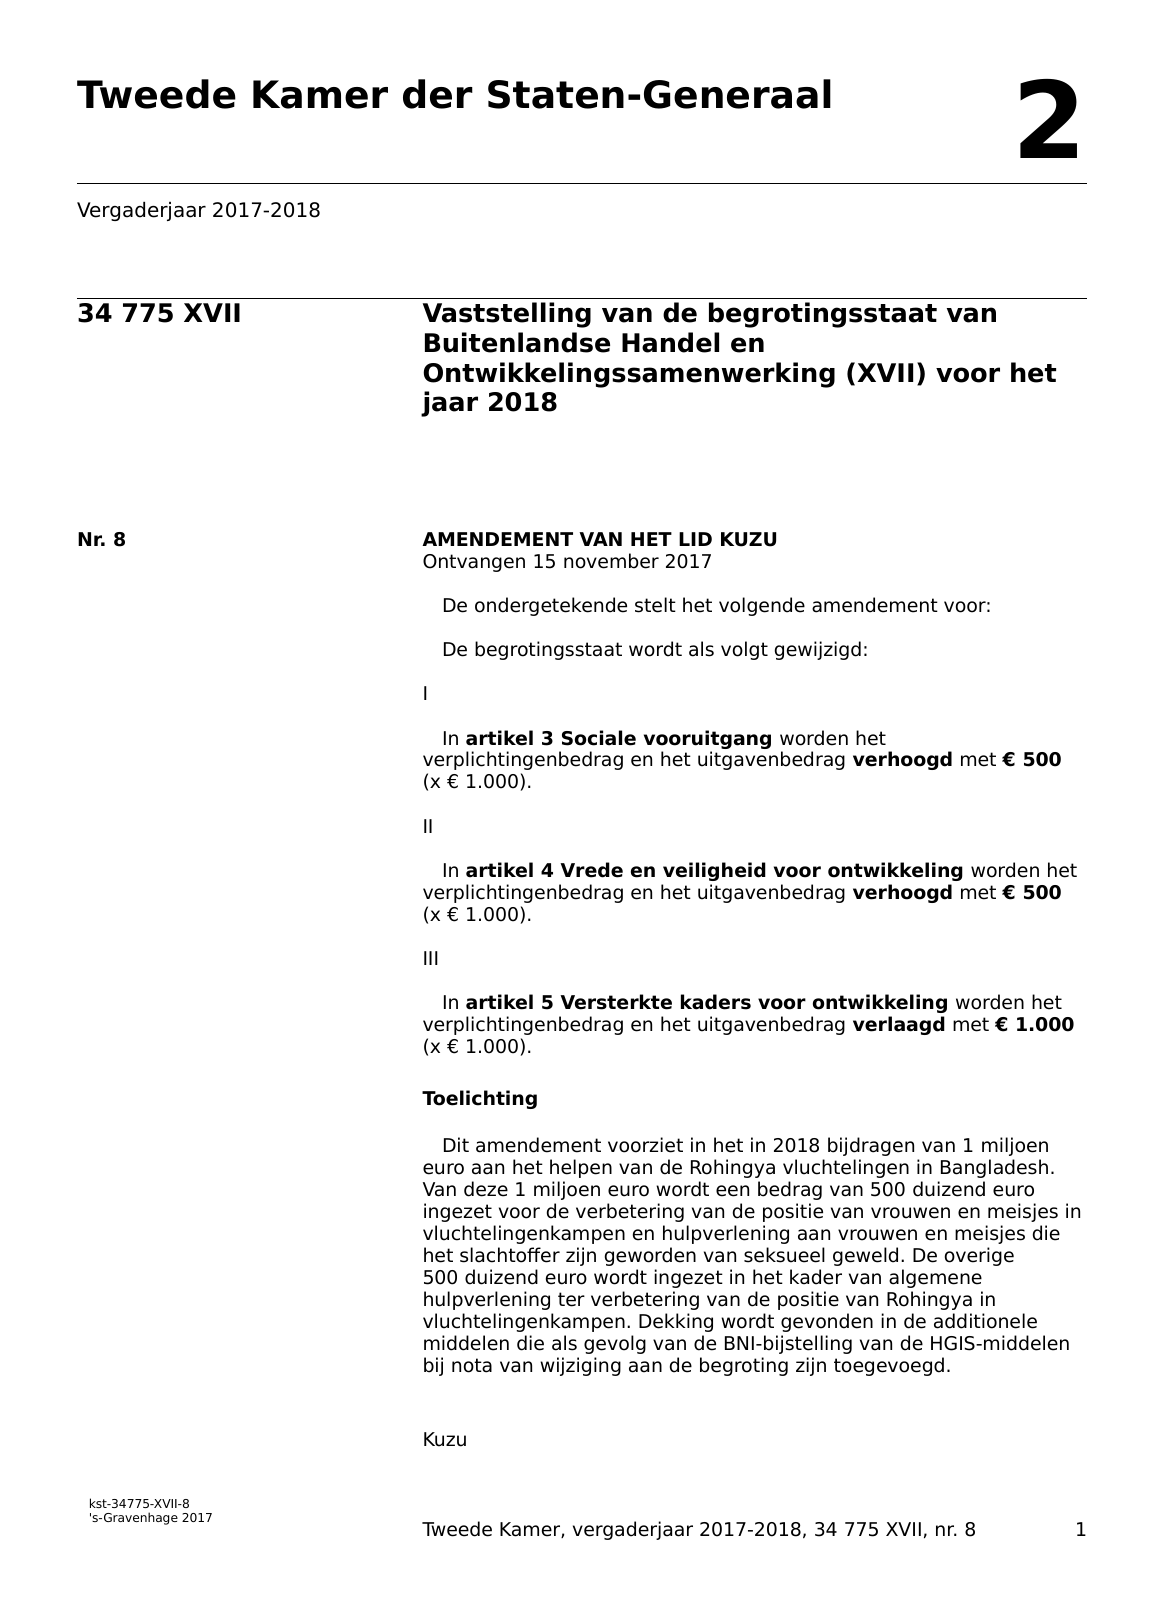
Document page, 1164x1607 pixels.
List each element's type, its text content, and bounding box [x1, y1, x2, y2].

text Ontvangen 15 november 2017 [422, 551, 1087, 573]
text III [422, 948, 1087, 970]
text kst-34775-XVII-8 [88, 1497, 323, 1511]
table_header Tweede Kamer der Staten-Generaal [77, 59, 886, 183]
text I [422, 683, 1087, 705]
text II [422, 816, 1087, 837]
table_header 2 [886, 59, 1087, 183]
text Dit amendement voorziet in het in 2018 bijdragen van 1 miljoen euro aan het helpen van de Rohingya vluchtelingen in Bangladesh. Van deze 1 miljoen euro wordt een bedrag van 500 duizend euro ingezet voor de verbetering van de positie van vrouwen en meisjes in vluchtelingenkampen en hulpverlening aan vrouwen en meisjes die het slachtoffer zijn geworden van seksueel geweld. De overige 500 duizend euro wordt ingezet in het kader van algemene hulpverlening ter verbetering van de positie van Rohingya in vluchtelingenkampen. Dekking wordt gevonden in de additionele middelen die als gevolg van de BNI-bijstelling van de HGIS-middelen bij nota van wijziging aan de begroting zijn toegevoegd. [422, 1135, 1087, 1377]
subtitle 34 775 XVII Vaststelling van de begrotingsstaat van Buitenlandse Handel en Ontwikkelingssamenwerking (XVII) voor het jaar 2018 [77, 299, 1087, 418]
text In artikel 4 Vrede en veiligheid voor ontwikkeling worden het verplichtingenbedrag en het uitgavenbedrag verhoogd met € 500 (x € 1.000). [422, 860, 1087, 926]
text De begrotingsstaat wordt als volgt gewijzigd: [422, 639, 1087, 661]
text In artikel 5 Versterkte kaders voor ontwikkeling worden het verplichtingenbedrag en het uitgavenbedrag verlaagd met € 1.000 (x € 1.000). [422, 992, 1087, 1058]
subtitle Nr. 8 AMENDEMENT VAN HET LID KUZU [77, 529, 1087, 551]
subtitle Toelichting [422, 1088, 1087, 1110]
text In artikel 3 Sociale vooruitgang worden het verplichtingenbedrag en het uitgavenbedrag verhoogd met € 500 (x € 1.000). [422, 727, 1087, 793]
text 's-Gravenhage 2017 [88, 1511, 323, 1525]
text De ondergetekende stelt het volgende amendement voor: [422, 595, 1087, 617]
table_cell Vergaderjaar 2017-2018 [77, 184, 1087, 298]
text Kuzu [422, 1407, 1087, 1451]
